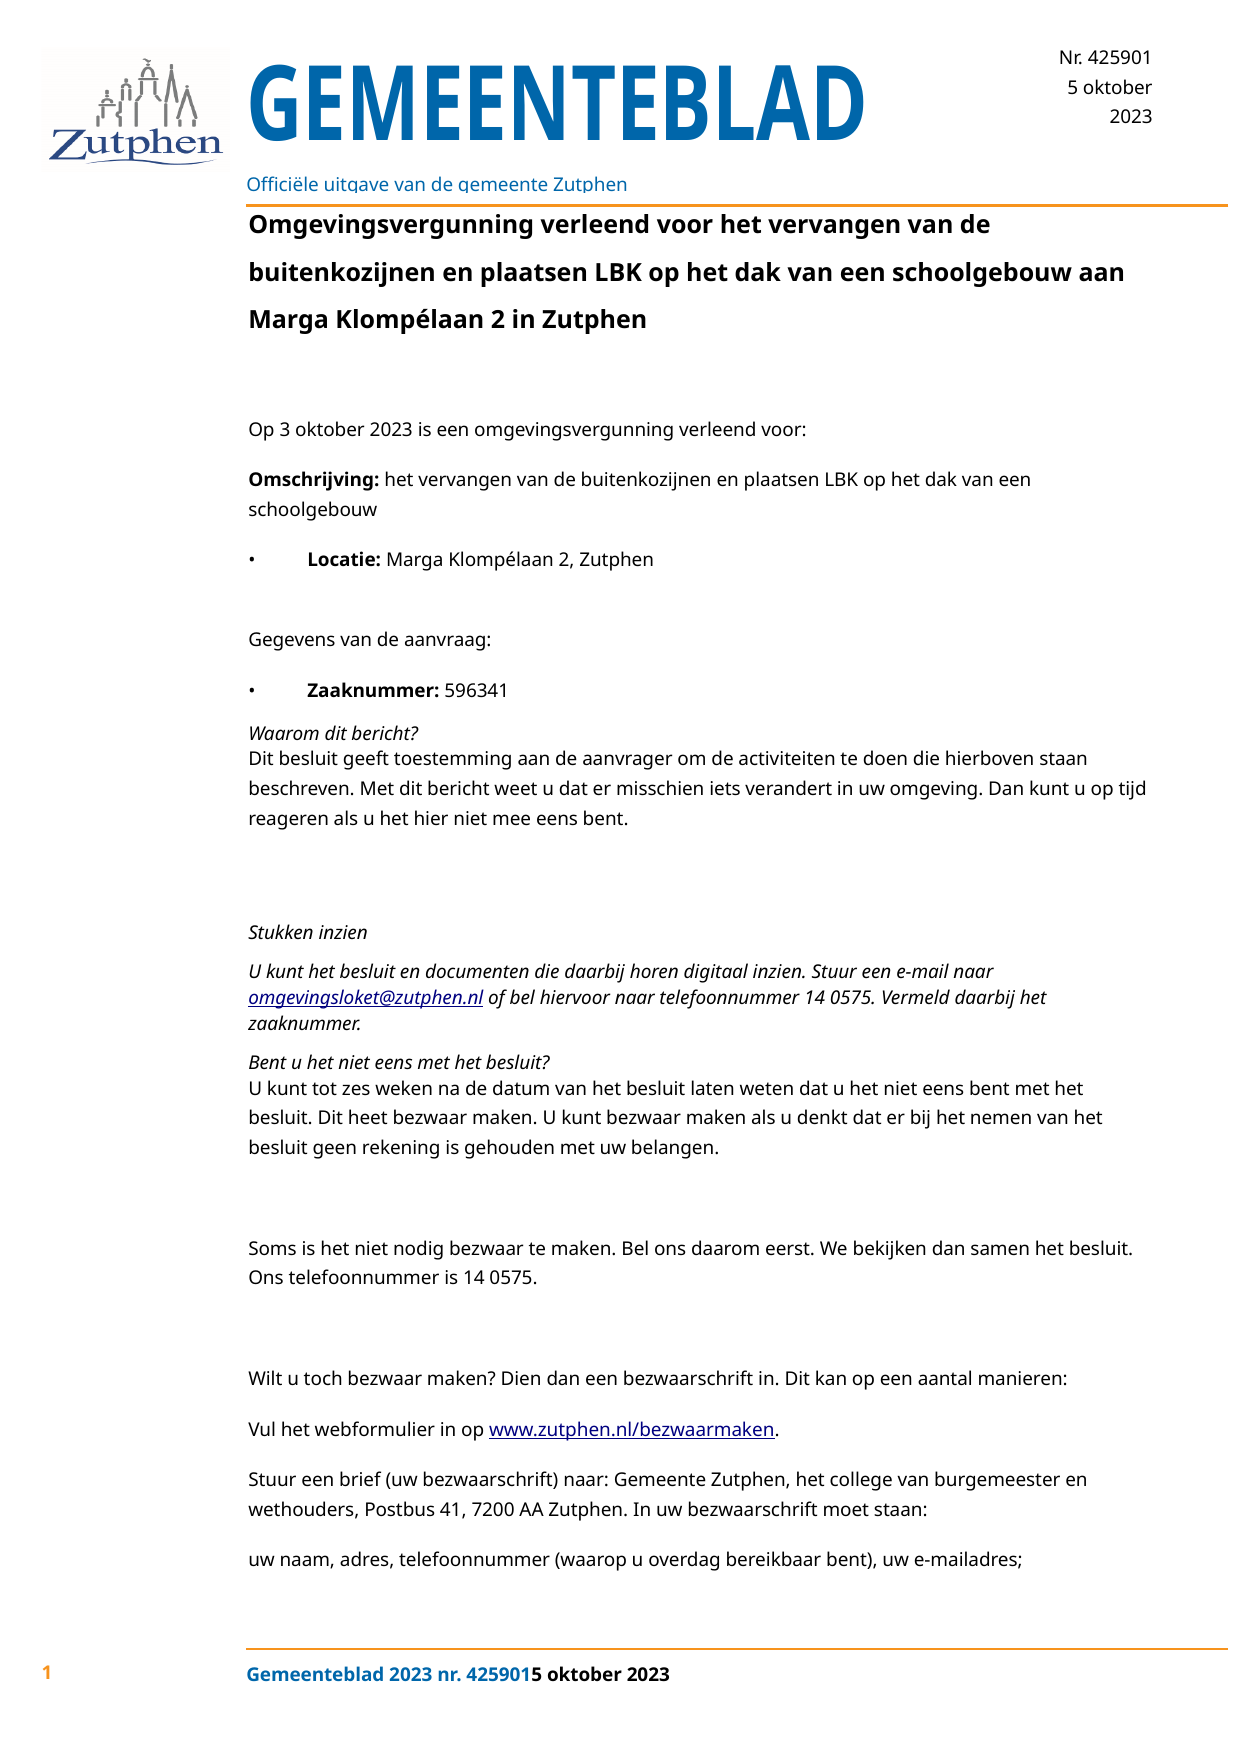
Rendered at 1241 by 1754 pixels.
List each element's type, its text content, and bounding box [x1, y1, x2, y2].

text Gegevens van de aanvraag: [248, 626, 1152, 652]
text Waarom dit bericht? [248, 720, 1152, 746]
list Locatie: Marga Klompélaan 2, Zutphen [248, 546, 1152, 572]
list Zaaknummer: 596341 [248, 677, 1152, 702]
text Vul het webformulier in op www.zutphen.nl/bezwaarmaken. [248, 1416, 1152, 1441]
text Stukken inzien [248, 919, 1152, 945]
text Omgevingsvergunning verleend voor het vervangen van de buitenkozijnen en plaatsen LBK op het dak van een schoolgebouw aan Marga Klompélaan 2 in Zutphen [248, 207, 1152, 336]
text Stuur een brief (uw bezwaarschrift) naar: Gemeente Zutphen, het college van burgemeester en wethouders, Postbus 41, 7200 AA Zutphen. In uw bezwaarschrift moet staan: [248, 1466, 1152, 1521]
text U kunt tot zes weken na de datum van het besluit laten weten dat u het niet eens bent met het besluit. Dit heet bezwaar maken. U kunt bezwaar maken als u denkt dat er bij het nemen van het besluit geen rekening is gehouden met uw belangen. [248, 1075, 1152, 1160]
text Soms is het niet nodig bezwaar te maken. Bel ons daarom eerst. We bekijken dan samen het besluit. Ons telefoonnummer is 14 0575. [248, 1235, 1152, 1290]
picture [41, 47, 231, 172]
text Bent u het niet eens met het besluit? [248, 1049, 1152, 1075]
text Dit besluit geeft toestemming aan de aanvrager om de activiteiten te doen die hierboven staan beschreven. Met dit bericht weet u dat er misschien iets verandert in uw omgeving. Dan kunt u op tijd reageren als u het hier niet mee eens bent. [248, 746, 1152, 831]
text Omschrijving: het vervangen van de buitenkozijnen en plaatsen LBK op het dak van een schoolgebouw [248, 466, 1152, 522]
text uw naam, adres, telefoonnummer (waarop u overdag bereikbaar bent), uw e-mailadres; [248, 1546, 1152, 1572]
text Op 3 oktober 2023 is een omgevingsvergunning verleend voor: [248, 416, 1152, 442]
text Wilt u toch bezwaar maken? Dien dan een bezwaarschrift in. Dit kan op een aantal manieren: [248, 1365, 1152, 1391]
text U kunt het besluit en documenten die daarbij horen digitaal inzien. Stuur een e-mail naar omgevingsloket@zutphen.nl of bel hiervoor naar telefoonnummer 14 0575. Vermeld daarbij het zaaknummer. [248, 958, 1152, 1036]
